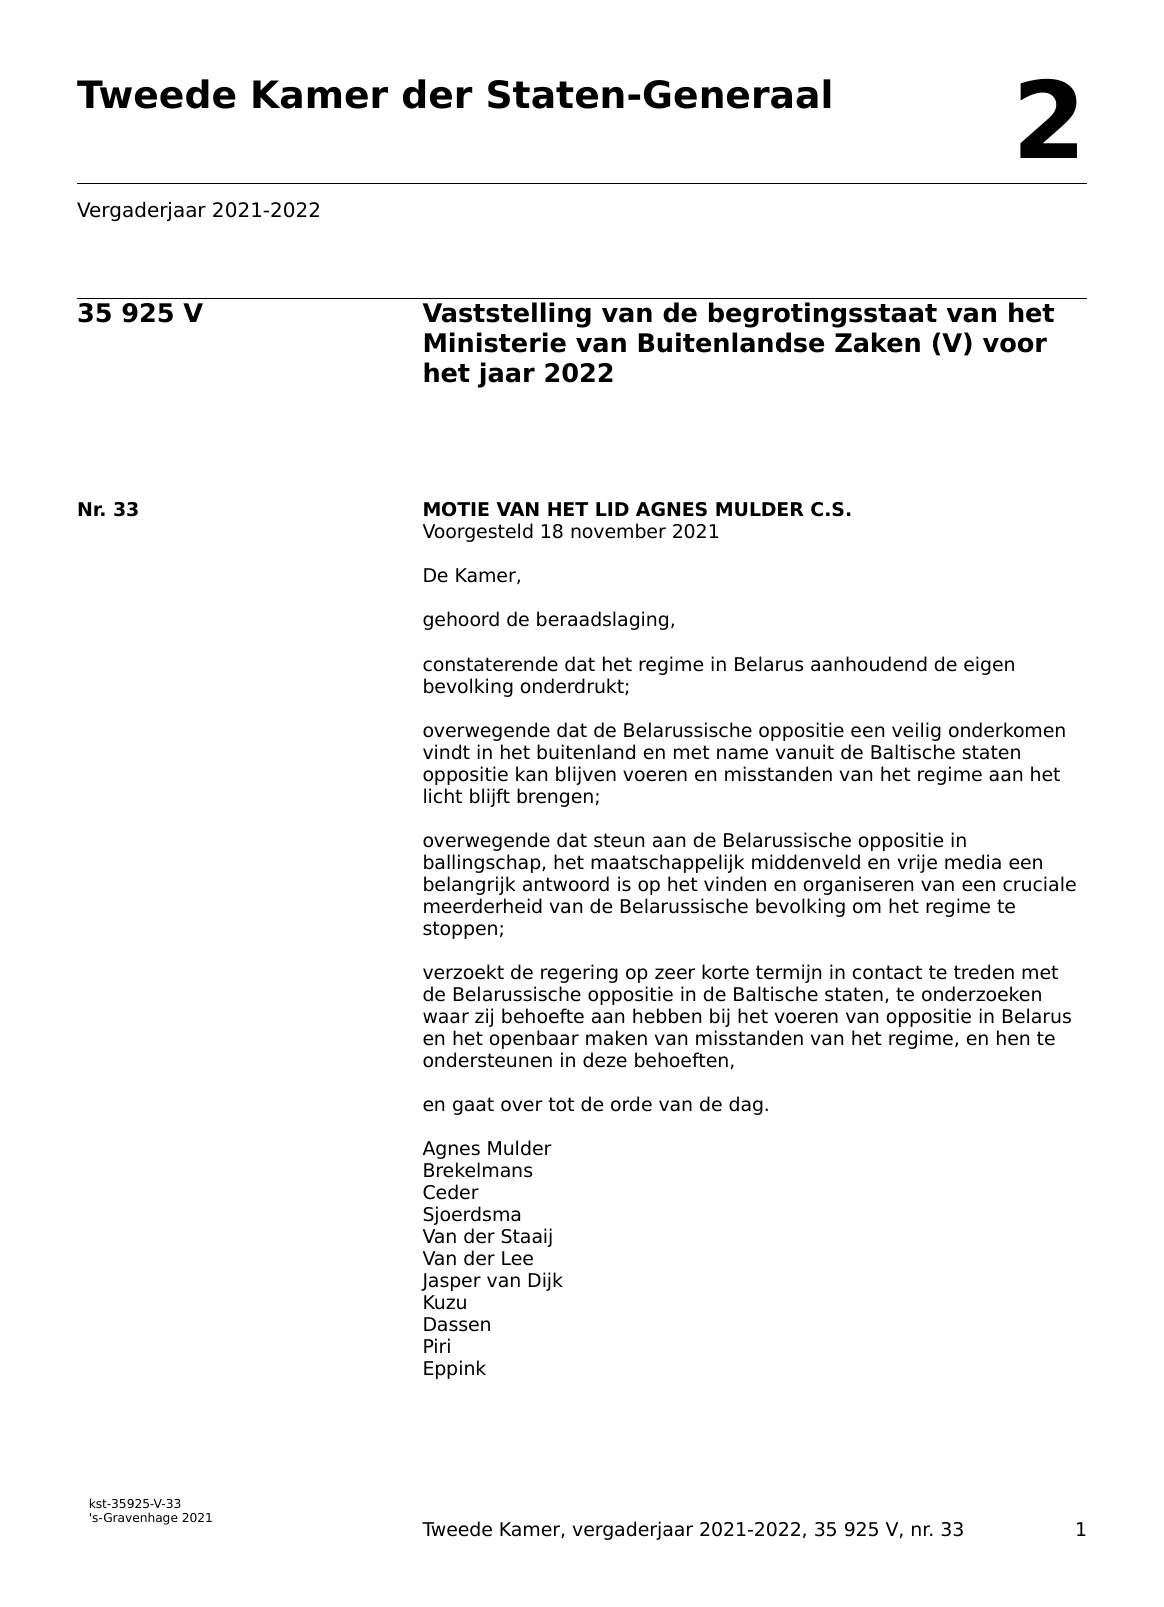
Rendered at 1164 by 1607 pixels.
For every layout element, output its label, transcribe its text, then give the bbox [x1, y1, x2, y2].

text Van der Staaij [422, 1226, 1087, 1248]
text 's-Gravenhage 2021 [88, 1511, 323, 1525]
text Agnes Mulder [422, 1138, 1087, 1160]
text verzoekt de regering op zeer korte termijn in contact te treden met de Belarussische oppositie in de Baltische staten, te onderzoeken waar zij behoefte aan hebben bij het voeren van oppositie in Belarus en het openbaar maken van misstanden van het regime, en hen te ondersteunen in deze behoeften, [422, 962, 1087, 1072]
text Brekelmans [422, 1160, 1087, 1182]
text Ceder [422, 1182, 1087, 1204]
text Piri [422, 1336, 1087, 1358]
subtitle 35 925 V Vaststelling van de begrotingsstaat van het Ministerie van Buitenlandse Zaken (V) voor het jaar 2022 [77, 299, 1087, 388]
text gehoord de beraadslaging, [422, 609, 1087, 631]
text Sjoerdsma [422, 1204, 1087, 1226]
table_header 2 [886, 59, 1087, 183]
text overwegende dat de Belarussische oppositie een veilig onderkomen vindt in het buitenland en met name vanuit de Baltische staten oppositie kan blijven voeren en misstanden van het regime aan het licht blijft brengen; [422, 720, 1087, 808]
text De Kamer, [422, 565, 1087, 587]
text Dassen [422, 1314, 1087, 1336]
table_cell Vergaderjaar 2021-2022 [77, 184, 1087, 298]
text Jasper van Dijk [422, 1270, 1087, 1292]
text overwegende dat steun aan de Belarussische oppositie in ballingschap, het maatschappelijk middenveld en vrije media een belangrijk antwoord is op het vinden en organiseren van een cruciale meerderheid van de Belarussische bevolking om het regime te stoppen; [422, 830, 1087, 940]
text Van der Lee [422, 1248, 1087, 1270]
text Eppink [422, 1358, 1087, 1380]
table_header Tweede Kamer der Staten-Generaal [77, 59, 886, 183]
text kst-35925-V-33 [88, 1497, 323, 1511]
text en gaat over tot de orde van de dag. [422, 1094, 1087, 1116]
text constaterende dat het regime in Belarus aanhoudend de eigen bevolking onderdrukt; [422, 653, 1087, 697]
subtitle Nr. 33 MOTIE VAN HET LID AGNES MULDER C.S. [77, 499, 1087, 521]
text Voorgesteld 18 november 2021 [422, 521, 1087, 543]
text Kuzu [422, 1292, 1087, 1314]
